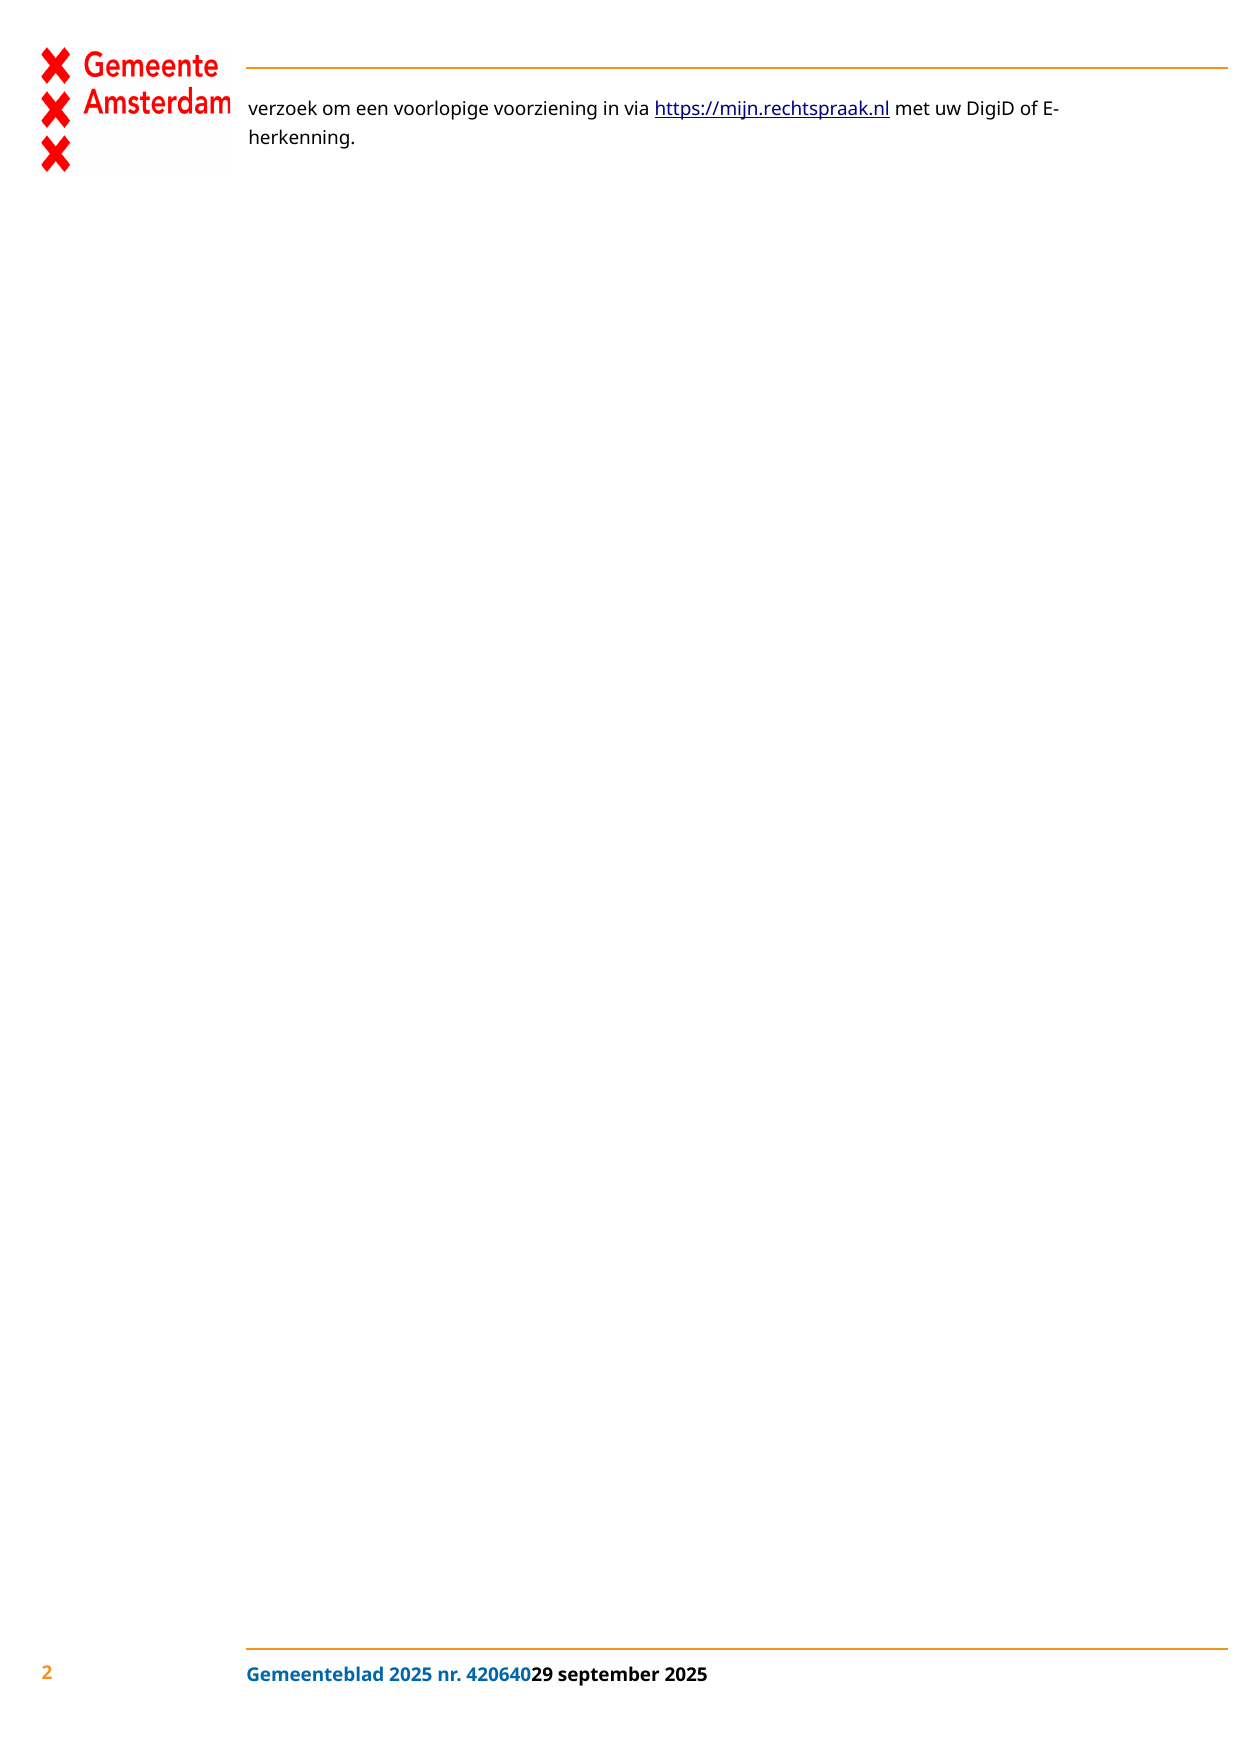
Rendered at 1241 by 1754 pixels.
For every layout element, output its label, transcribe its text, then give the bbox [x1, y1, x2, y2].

picture [41, 47, 231, 172]
text verzoek om een voorlopige voorziening in via https://mijn.rechtspraak.nl met uw DigiD of E-herkenning. [248, 95, 1152, 150]
